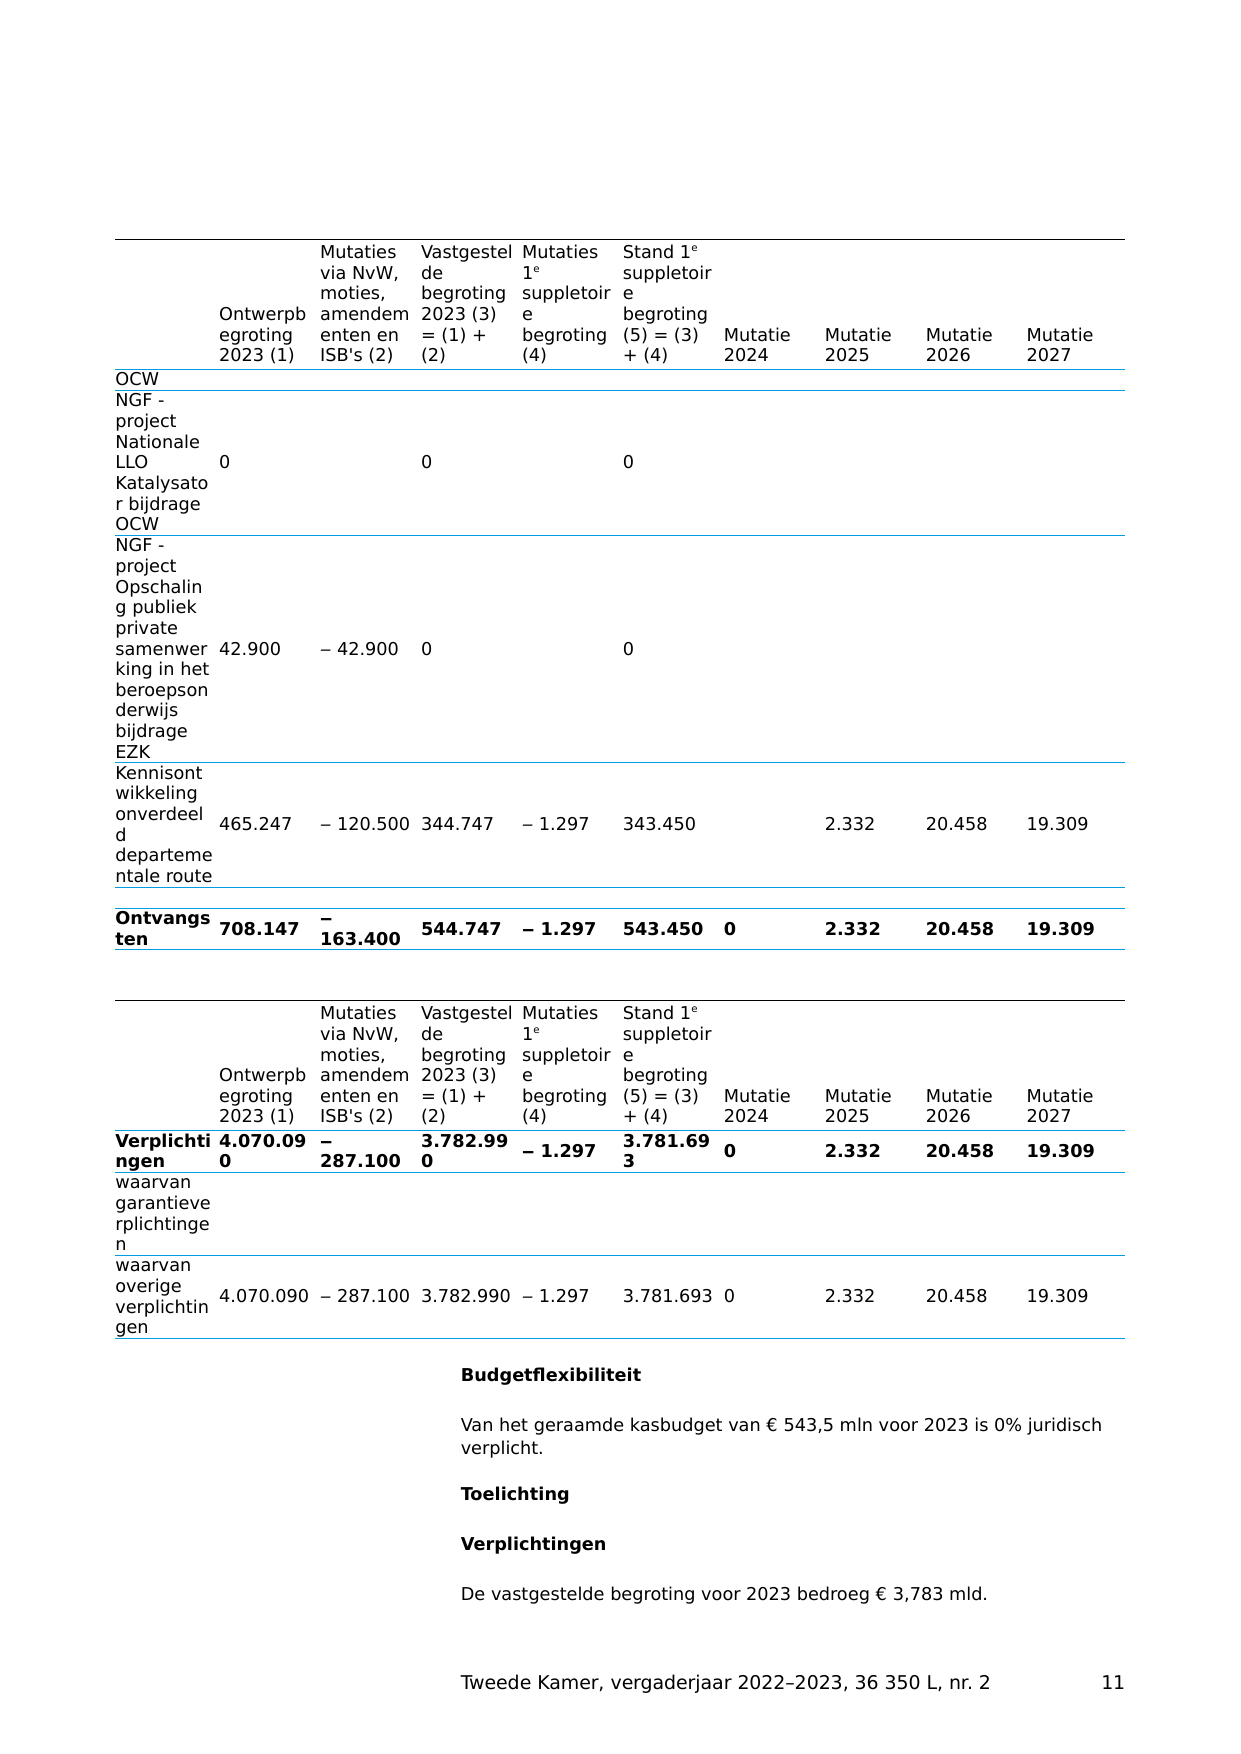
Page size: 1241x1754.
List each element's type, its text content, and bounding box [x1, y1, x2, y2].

table_cell [115, 240, 216, 369]
table_cell 3.782.990 [418, 1131, 519, 1172]
table_cell 0 [721, 1131, 822, 1172]
table_cell [721, 763, 822, 886]
table_cell Mutatie 2025 [822, 240, 923, 369]
table_cell [216, 1173, 317, 1255]
table_cell [115, 1001, 216, 1130]
table_cell Ontwerpbegroting 2023 (1) [216, 240, 317, 369]
table_cell [721, 391, 822, 535]
table_cell [620, 1173, 721, 1255]
table_cell [519, 536, 620, 762]
table_cell 708.147 [216, 909, 317, 949]
text Budgetflexibiliteit [461, 1363, 1125, 1386]
text De vastgestelde begroting voor 2023 bedroeg € 3,783 mld. [461, 1582, 1125, 1605]
table_cell 0 [620, 536, 721, 762]
table_cell [115, 888, 216, 908]
table_cell Kennisontwikkeling onverdeeld departementale route [115, 763, 216, 886]
table_header Tabel 6 Uitsplitsing verplichtingen (bedragen x € 1.000) [115, 975, 1125, 1000]
table_cell NGF - project Nationale LLO Katalysator bijdrage OCW [115, 391, 216, 535]
table_cell ‒ 163.400 [317, 909, 418, 949]
table_cell ‒ 42.900 [317, 536, 418, 762]
table_cell 4.070.090 [216, 1256, 317, 1338]
table_cell ‒ 1.297 [519, 909, 620, 949]
table_cell [1024, 888, 1125, 908]
table_cell [620, 888, 721, 908]
table_cell ‒ 287.100 [317, 1256, 418, 1338]
table_cell [317, 391, 418, 535]
table_cell 3.781.693 [620, 1256, 721, 1338]
table_cell [216, 888, 317, 908]
table_cell waarvan garantieverplichtingen [115, 1173, 216, 1255]
table_cell 19.309 [1024, 763, 1125, 886]
table_cell waarvan overige verplichtingen [115, 1256, 216, 1338]
table_cell [317, 1173, 418, 1255]
table_cell Mutatie 2024 [721, 1001, 822, 1130]
table_cell 19.309 [1024, 1256, 1125, 1338]
table_cell Mutatie 2026 [923, 240, 1023, 369]
table_cell [721, 536, 822, 762]
table_cell 42.900 [216, 536, 317, 762]
table_cell Vastgestelde begroting 2023 (3) = (1) + (2) [418, 1001, 519, 1130]
table_cell [519, 391, 620, 535]
table_cell [418, 888, 519, 908]
table_cell [822, 370, 923, 390]
table_cell [822, 391, 923, 535]
table_cell 543.450 [620, 909, 721, 949]
table_cell Mutatie 2027 [1024, 240, 1125, 369]
table_cell [822, 1173, 923, 1255]
table_cell 4.070.090 [216, 1131, 317, 1172]
table_cell Mutaties via NvW, moties, amendementen en ISB's (2) [317, 240, 418, 369]
table_cell [519, 1173, 620, 1255]
table_cell [721, 1173, 822, 1255]
text Van het geraamde kasbudget van € 543,5 mln voor 2023 is 0% juridisch verplicht. [461, 1413, 1125, 1459]
text Verplichtingen [461, 1532, 1125, 1555]
table_cell 0 [216, 391, 317, 535]
table_cell [519, 888, 620, 908]
table_cell 344.747 [418, 763, 519, 886]
table_cell 19.309 [1024, 909, 1125, 949]
table_cell 0 [418, 536, 519, 762]
table_cell Vastgestelde begroting 2023 (3) = (1) + (2) [418, 240, 519, 369]
table_cell 343.450 [620, 763, 721, 886]
table_cell ‒ 120.500 [317, 763, 418, 886]
table_cell 20.458 [923, 1131, 1023, 1172]
table_cell ‒ 1.297 [519, 1131, 620, 1172]
table_cell 2.332 [822, 1131, 923, 1172]
table_cell 465.247 [216, 763, 317, 886]
table_cell Ontwerpbegroting 2023 (1) [216, 1001, 317, 1130]
table_cell 3.782.990 [418, 1256, 519, 1338]
table_cell [418, 1173, 519, 1255]
table_cell 20.458 [923, 1256, 1023, 1338]
table_cell Mutaties 1e suppletoire begroting (4) [519, 240, 620, 369]
table_cell [1024, 370, 1125, 390]
table_cell [923, 888, 1023, 908]
table_cell 2.332 [822, 763, 923, 886]
table_cell [923, 536, 1023, 762]
table_cell Stand 1e suppletoire begroting (5) = (3) + (4) [620, 1001, 721, 1130]
table_cell Mutaties 1e suppletoire begroting (4) [519, 1001, 620, 1130]
table_cell 0 [620, 391, 721, 535]
table_cell [923, 1173, 1023, 1255]
table_cell Mutatie 2025 [822, 1001, 923, 1130]
table_cell [620, 370, 721, 390]
table_cell [519, 370, 620, 390]
table_cell 2.332 [822, 909, 923, 949]
table_cell [317, 370, 418, 390]
table_cell 3.781.693 [620, 1131, 721, 1172]
table_cell 0 [721, 909, 822, 949]
table_cell Mutatie 2026 [923, 1001, 1023, 1130]
table_cell Mutaties via NvW, moties, amendementen en ISB's (2) [317, 1001, 418, 1130]
table_cell [1024, 1173, 1125, 1255]
table_cell Verplichtingen [115, 1131, 216, 1172]
table_cell [1024, 536, 1125, 762]
table_cell 0 [721, 1256, 822, 1338]
text Toelichting [461, 1482, 1125, 1505]
table_cell Ontvangsten [115, 909, 216, 949]
table_cell 19.309 [1024, 1131, 1125, 1172]
table_cell [822, 536, 923, 762]
table_cell Mutatie 2027 [1024, 1001, 1125, 1130]
table_cell [216, 370, 317, 390]
table_cell [721, 888, 822, 908]
table_cell Stand 1e suppletoire begroting (5) = (3) + (4) [620, 240, 721, 369]
table_cell 0 [418, 391, 519, 535]
table_cell [418, 370, 519, 390]
table_cell [822, 888, 923, 908]
table_cell ‒ 1.297 [519, 1256, 620, 1338]
table_cell [1024, 391, 1125, 535]
table_cell 20.458 [923, 763, 1023, 886]
table_cell 2.332 [822, 1256, 923, 1338]
table_cell NGF - project Opschaling publiek private samenwerking in het beroepsonderwijs bijdrage EZK [115, 536, 216, 762]
table_header Tabel 5 Budgettaire gevolgen van beleid art. 1 Kennisontwikkeling (Eerste suppletoire begroting) (bedragen x € 1.000) [115, 191, 1125, 239]
table_cell ‒ 1.297 [519, 763, 620, 886]
table_cell Mutatie 2024 [721, 240, 822, 369]
table_cell [923, 370, 1023, 390]
table_cell ‒ 287.100 [317, 1131, 418, 1172]
table_cell 20.458 [923, 909, 1023, 949]
table_cell [721, 370, 822, 390]
table_cell [317, 888, 418, 908]
table_cell [923, 391, 1023, 535]
table_cell 544.747 [418, 909, 519, 949]
table_cell OCW [115, 370, 216, 390]
